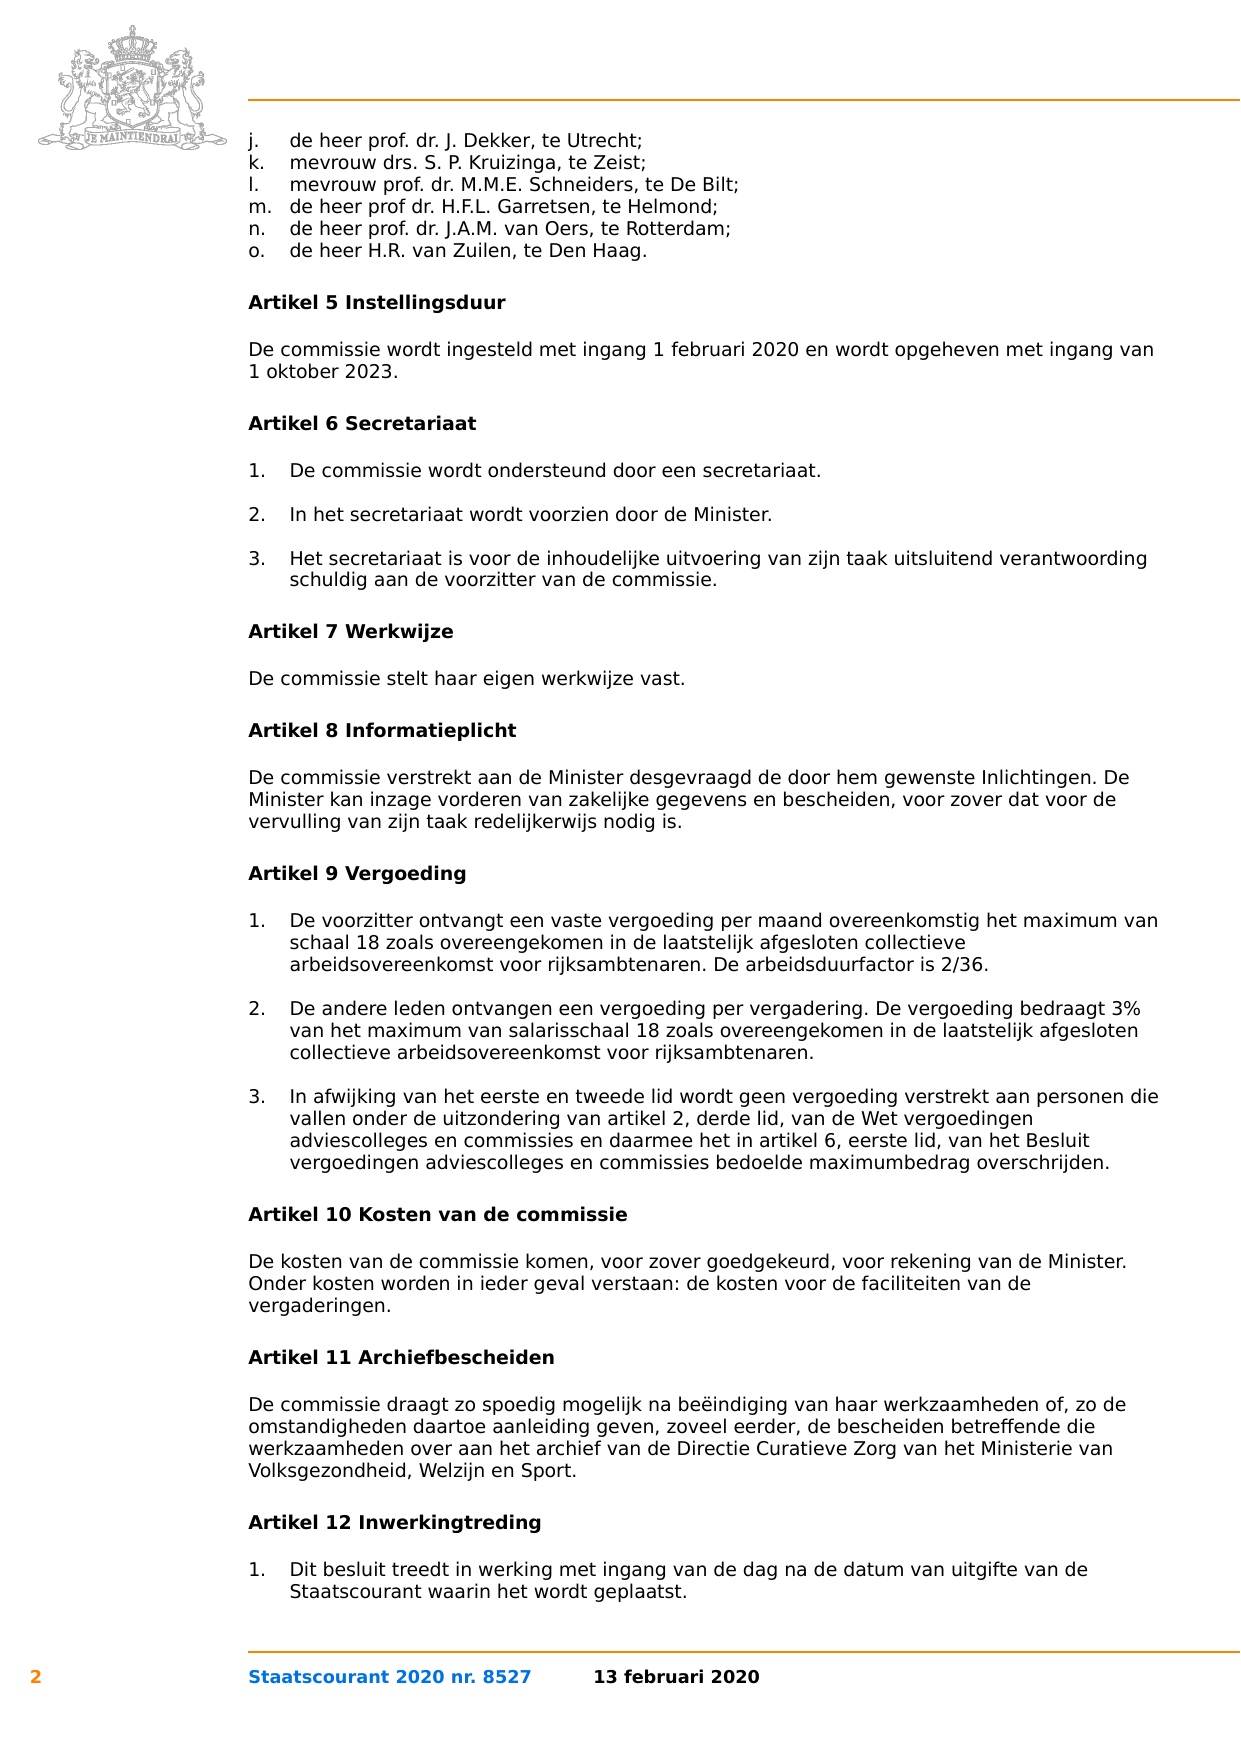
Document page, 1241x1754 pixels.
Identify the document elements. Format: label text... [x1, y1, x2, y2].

subtitle Artikel 10 Kosten van de commissie [248, 1204, 1163, 1226]
text o. de heer H.R. van Zuilen, te Den Haag. [248, 240, 1163, 262]
text De commissie draagt zo spoedig mogelijk na beëindiging van haar werkzaamheden of, zo de omstandigheden daartoe aanleiding geven, zoveel eerder, de bescheiden betreffende die werkzaamheden over aan het archief van de Directie Curatieve Zorg van het Ministerie van Volksgezondheid, Welzijn en Sport. [248, 1394, 1163, 1482]
text 1. Dit besluit treedt in werking met ingang van de dag na de datum van uitgifte van de Staatscourant waarin het wordt geplaatst. [248, 1558, 1163, 1602]
subtitle Artikel 5 Instellingsduur [248, 292, 1163, 314]
text 2. In het secretariaat wordt voorzien door de Minister. [248, 503, 1163, 526]
text j. de heer prof. dr. J. Dekker, te Utrecht; [248, 130, 1163, 152]
subtitle Artikel 12 Inwerkingtreding [248, 1512, 1163, 1533]
text De commissie verstrekt aan de Minister desgevraagd de door hem gewenste Inlichtingen. De Minister kan inzage vorderen van zakelijke gegevens en bescheiden, voor zover dat voor de vervulling van zijn taak redelijkerwijs nodig is. [248, 767, 1163, 833]
text l. mevrouw prof. dr. M.M.E. Schneiders, te De Bilt; [248, 174, 1163, 196]
text k. mevrouw drs. S. P. Kruizinga, te Zeist; [248, 152, 1163, 174]
subtitle Artikel 8 Informatieplicht [248, 720, 1163, 742]
text 3. Het secretariaat is voor de inhoudelijke uitvoering van zijn taak uitsluitend verantwoording schuldig aan de voorzitter van de commissie. [248, 547, 1163, 591]
text 1. De voorzitter ontvangt een vaste vergoeding per maand overeenkomstig het maximum van schaal 18 zoals overeengekomen in de laatstelijk afgesloten collectieve arbeidsovereenkomst voor rijksambtenaren. De arbeidsduurfactor is 2/36. [248, 910, 1163, 976]
picture [38, 25, 227, 150]
text m. de heer prof dr. H.F.L. Garretsen, te Helmond; [248, 196, 1163, 218]
text 1. De commissie wordt ondersteund door een secretariaat. [248, 460, 1163, 482]
text n. de heer prof. dr. J.A.M. van Oers, te Rotterdam; [248, 218, 1163, 240]
text 3. In afwijking van het eerste en tweede lid wordt geen vergoeding verstrekt aan personen die vallen onder de uitzondering van artikel 2, derde lid, van de Wet vergoedingen adviescolleges en commissies en daarmee het in artikel 6, eerste lid, van het Besluit vergoedingen adviescolleges en commissies bedoelde maximumbedrag overschrijden. [248, 1086, 1163, 1174]
text De kosten van de commissie komen, voor zover goedgekeurd, voor rekening van de Minister. Onder kosten worden in ieder geval verstaan: de kosten voor de faciliteiten van de vergaderingen. [248, 1251, 1163, 1317]
subtitle Artikel 11 Archiefbescheiden [248, 1347, 1163, 1369]
subtitle Artikel 7 Werkwijze [248, 621, 1163, 643]
text De commissie stelt haar eigen werkwijze vast. [248, 668, 1163, 690]
subtitle Artikel 9 Vergoeding [248, 863, 1163, 885]
subtitle Artikel 6 Secretariaat [248, 413, 1163, 435]
text De commissie wordt ingesteld met ingang 1 februari 2020 en wordt opgeheven met ingang van 1 oktober 2023. [248, 339, 1163, 383]
text 2. De andere leden ontvangen een vergoeding per vergadering. De vergoeding bedraagt 3% van het maximum van salarisschaal 18 zoals overeengekomen in de laatstelijk afgesloten collectieve arbeidsovereenkomst voor rijksambtenaren. [248, 998, 1163, 1064]
